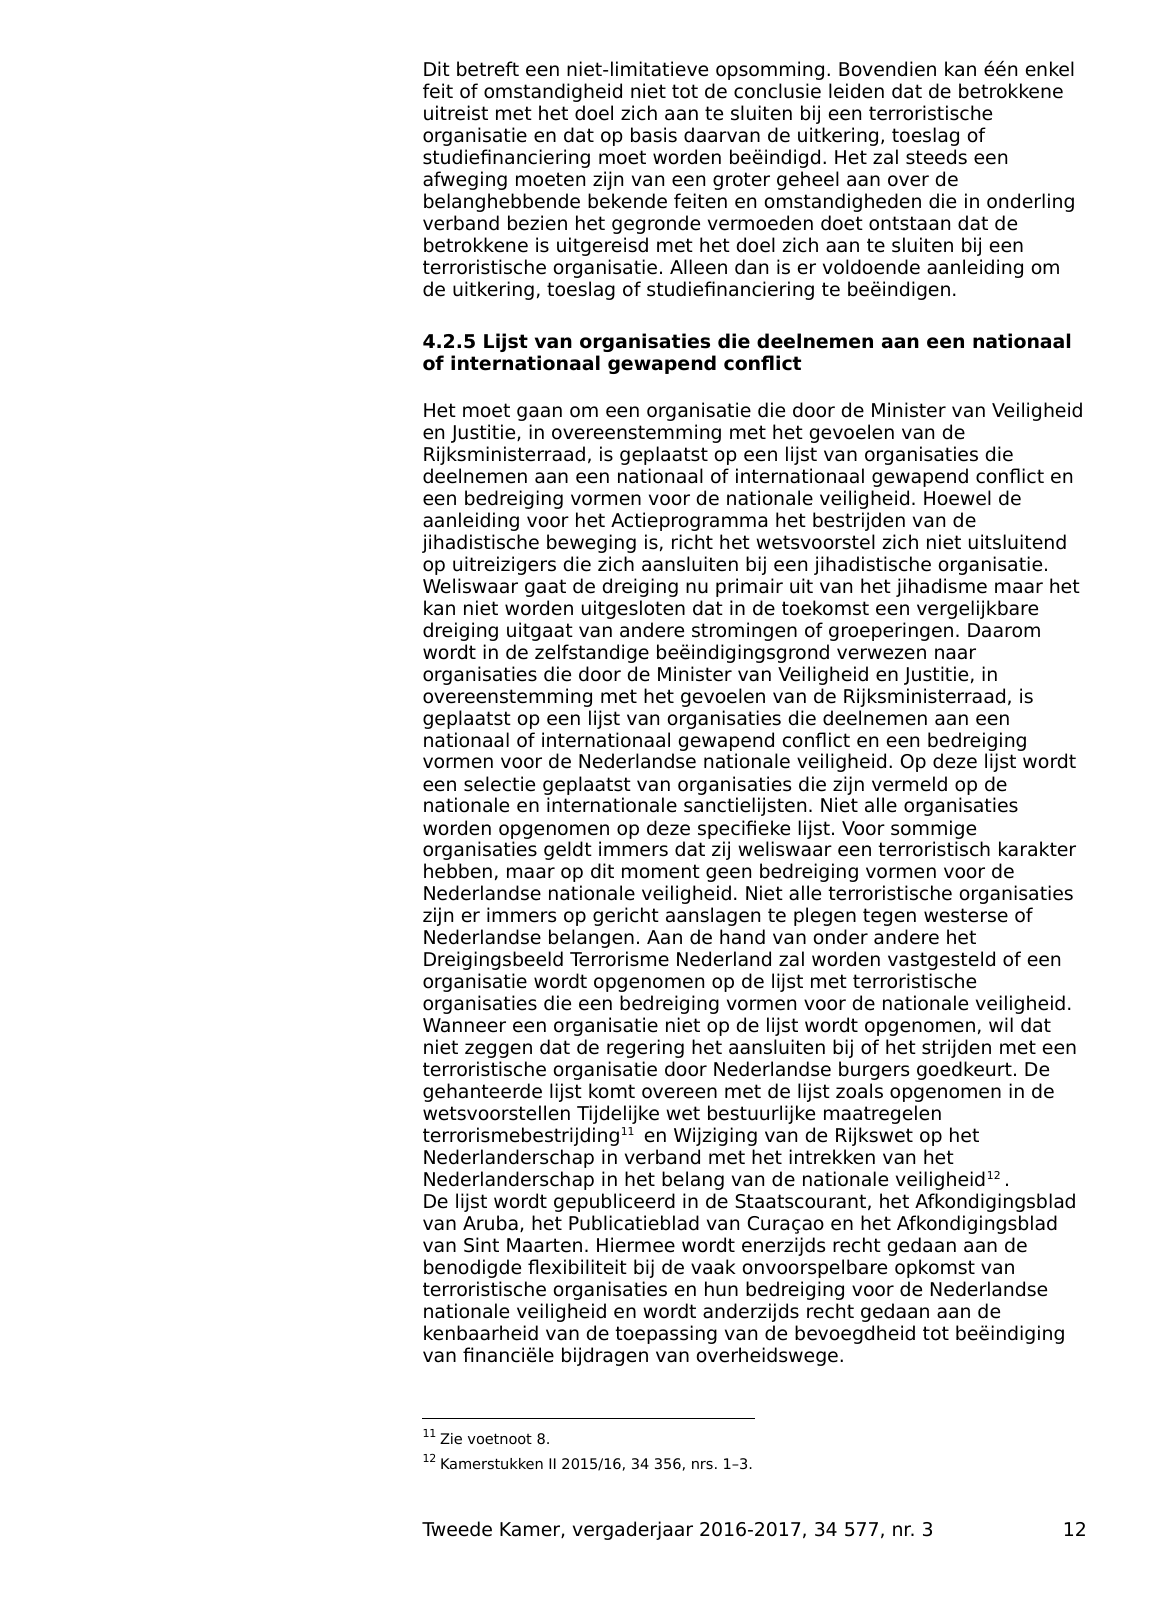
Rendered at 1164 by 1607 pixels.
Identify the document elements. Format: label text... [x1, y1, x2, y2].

text Het moet gaan om een organisatie die door de Minister van Veiligheid en Justitie, in overeenstemming met het gevoelen van de Rijksministerraad, is geplaatst op een lijst van organisaties die deelnemen aan een nationaal of internationaal gewapend conflict en een bedreiging vormen voor de nationale veiligheid. Hoewel de aanleiding voor het Actieprogramma het bestrijden van de jihadistische beweging is, richt het wetsvoorstel zich niet uitsluitend op uitreizigers die zich aansluiten bij een jihadistische organisatie. Weliswaar gaat de dreiging nu primair uit van het jihadisme maar het kan niet worden uitgesloten dat in de toekomst een vergelijkbare dreiging uitgaat van andere stromingen of groeperingen. Daarom wordt in de zelfstandige beëindigingsgrond verwezen naar organisaties die door de Minister van Veiligheid en Justitie, in overeenstemming met het gevoelen van de Rijksministerraad, is geplaatst op een lijst van organisaties die deelnemen aan een nationaal of internationaal gewapend conflict en een bedreiging vormen voor de Nederlandse nationale veiligheid. Op deze lijst wordt een selectie geplaatst van organisaties die zijn vermeld op de nationale en internationale sanctielijsten. Niet alle organisaties worden opgenomen op deze specifieke lijst. Voor sommige organisaties geldt immers dat zij weliswaar een terroristisch karakter hebben, maar op dit moment geen bedreiging vormen voor de Nederlandse nationale veiligheid. Niet alle terroristische organisaties zijn er immers op gericht aanslagen te plegen tegen westerse of Nederlandse belangen. Aan de hand van onder andere het Dreigingsbeeld Terrorisme Nederland zal worden vastgesteld of een organisatie wordt opgenomen op de lijst met terroristische organisaties die een bedreiging vormen voor de nationale veiligheid. Wanneer een organisatie niet op de lijst wordt opgenomen, wil dat niet zeggen dat de regering het aansluiten bij of het strijden met een terroristische organisatie door Nederlandse burgers goedkeurt. De gehanteerde lijst komt overeen met de lijst zoals opgenomen in de wetsvoorstellen Tijdelijke wet bestuurlijke maatregelen terrorismebestrijding en Wijziging van de Rijkswet op het Nederlanderschap in verband met het intrekken van het Nederlanderschap in het belang van de nationale veiligheid. [422, 400, 1087, 1191]
text De lijst wordt gepubliceerd in de Staatscourant, het Afkondigingsblad van Aruba, het Publicatieblad van Curaçao en het Afkondigingsblad van Sint Maarten. Hiermee wordt enerzijds recht gedaan aan de benodigde flexibiliteit bij de vaak onvoorspelbare opkomst van terroristische organisaties en hun bedreiging voor de Nederlandse nationale veiligheid en wordt anderzijds recht gedaan aan de kenbaarheid van de toepassing van de bevoegdheid tot beëindiging van financiële bijdragen van overheidswege. [422, 1191, 1087, 1367]
text Zie voetnoot 8. [422, 1427, 1087, 1449]
text Kamerstukken II 2015/16, 34 356, nrs. 1–3. [422, 1452, 1087, 1474]
text Dit betreft een niet-limitatieve opsomming. Bovendien kan één enkel feit of omstandigheid niet tot de conclusie leiden dat de betrokkene uitreist met het doel zich aan te sluiten bij een terroristische organisatie en dat op basis daarvan de uitkering, toeslag of studiefinanciering moet worden beëindigd. Het zal steeds een afweging moeten zijn van een groter geheel aan over de belanghebbende bekende feiten en omstandigheden die in onderling verband bezien het gegronde vermoeden doet ontstaan dat de betrokkene is uitgereisd met het doel zich aan te sluiten bij een terroristische organisatie. Alleen dan is er voldoende aanleiding om de uitkering, toeslag of studiefinanciering te beëindigen. [422, 59, 1087, 301]
subtitle 4.2.5 Lijst van organisaties die deelnemen aan een nationaal of internationaal gewapend conflict [422, 331, 1087, 375]
